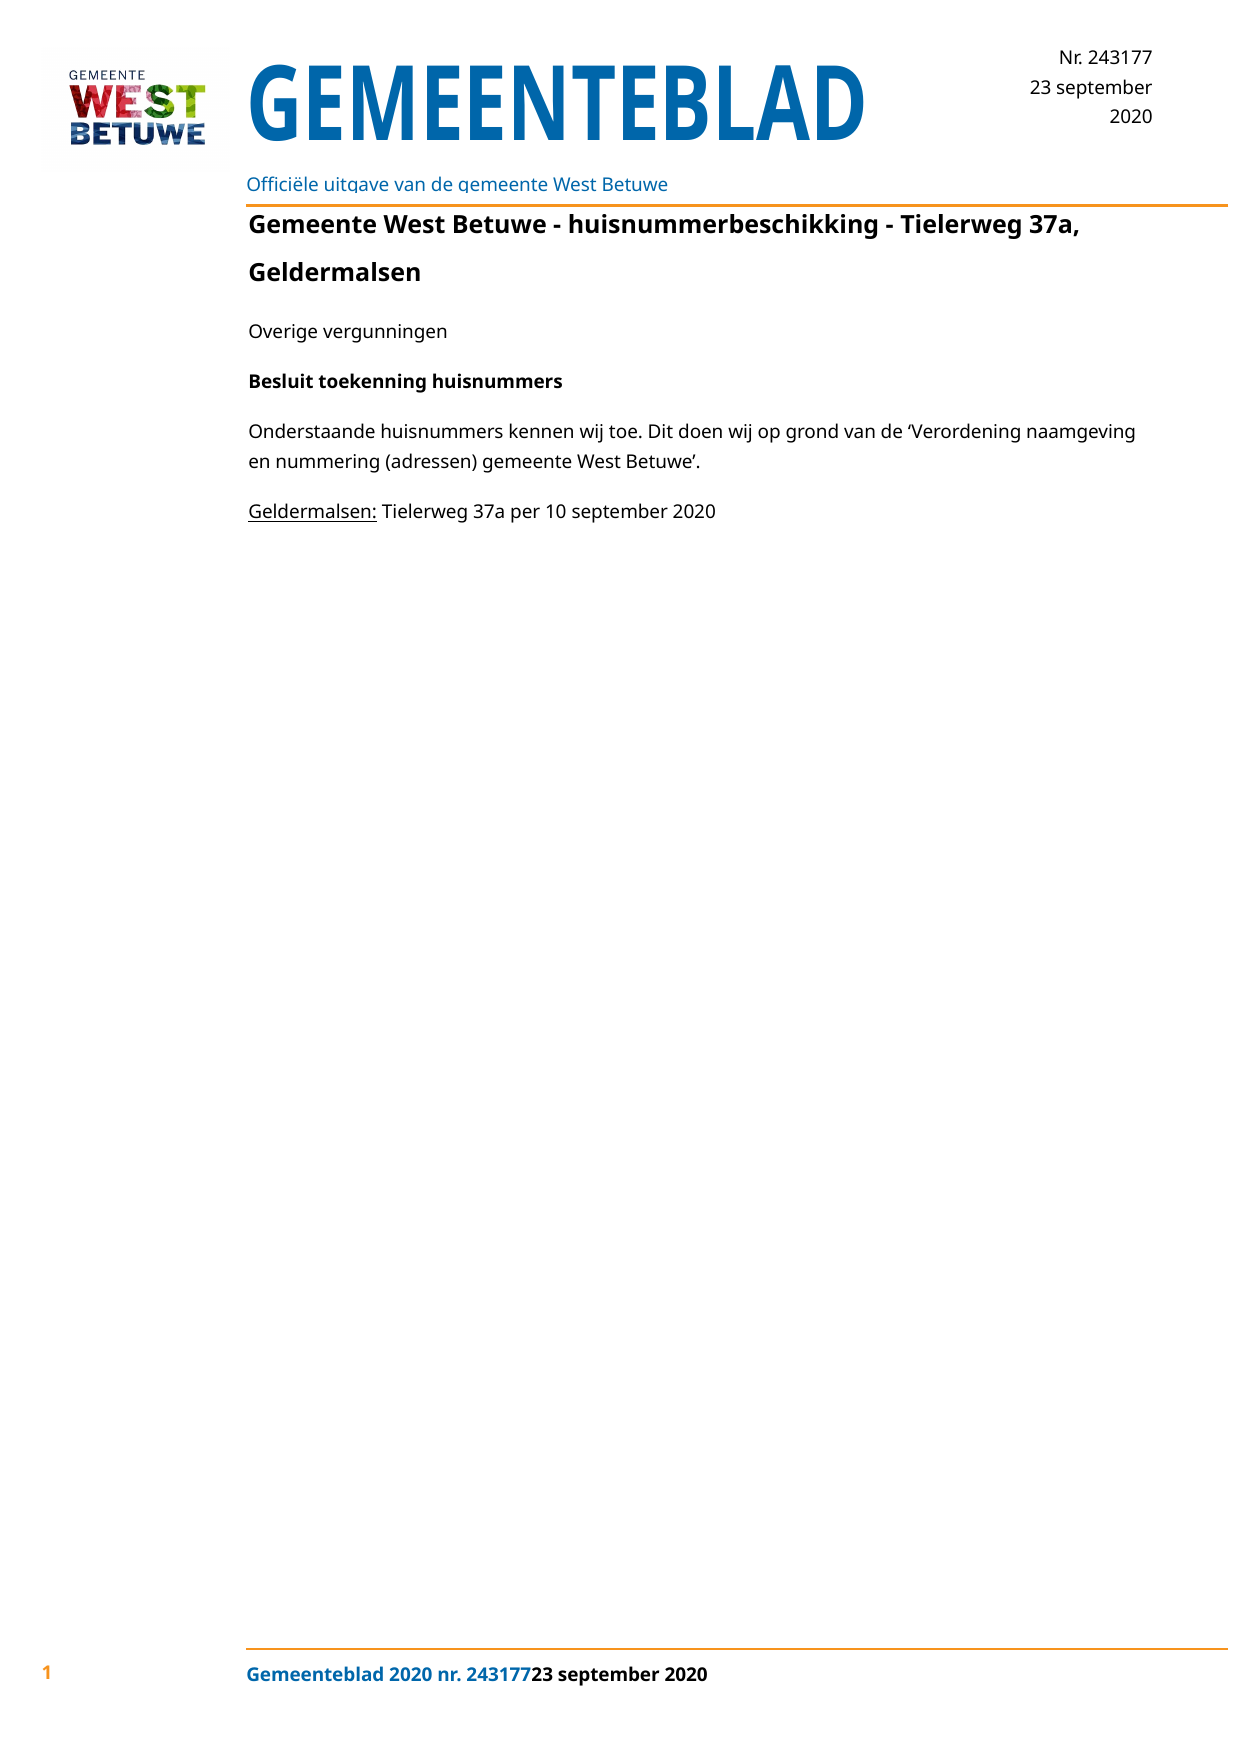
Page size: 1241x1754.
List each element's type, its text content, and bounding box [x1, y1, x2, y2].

text Geldermalsen: Tielerweg 37a per 10 september 2020 [248, 499, 1152, 524]
text Onderstaande huisnummers kennen wij toe. Dit doen wij op grond van de ‘Verordening naamgeving en nummering (adressen) gemeente West Betuwe’. [248, 419, 1152, 474]
picture [41, 47, 231, 172]
text Besluit toekenning huisnummers [248, 368, 1152, 394]
text Overige vergunningen [248, 318, 1152, 344]
text Gemeente West Betuwe - huisnummerbeschikking - Tielerweg 37a, Geldermalsen [248, 207, 1152, 288]
